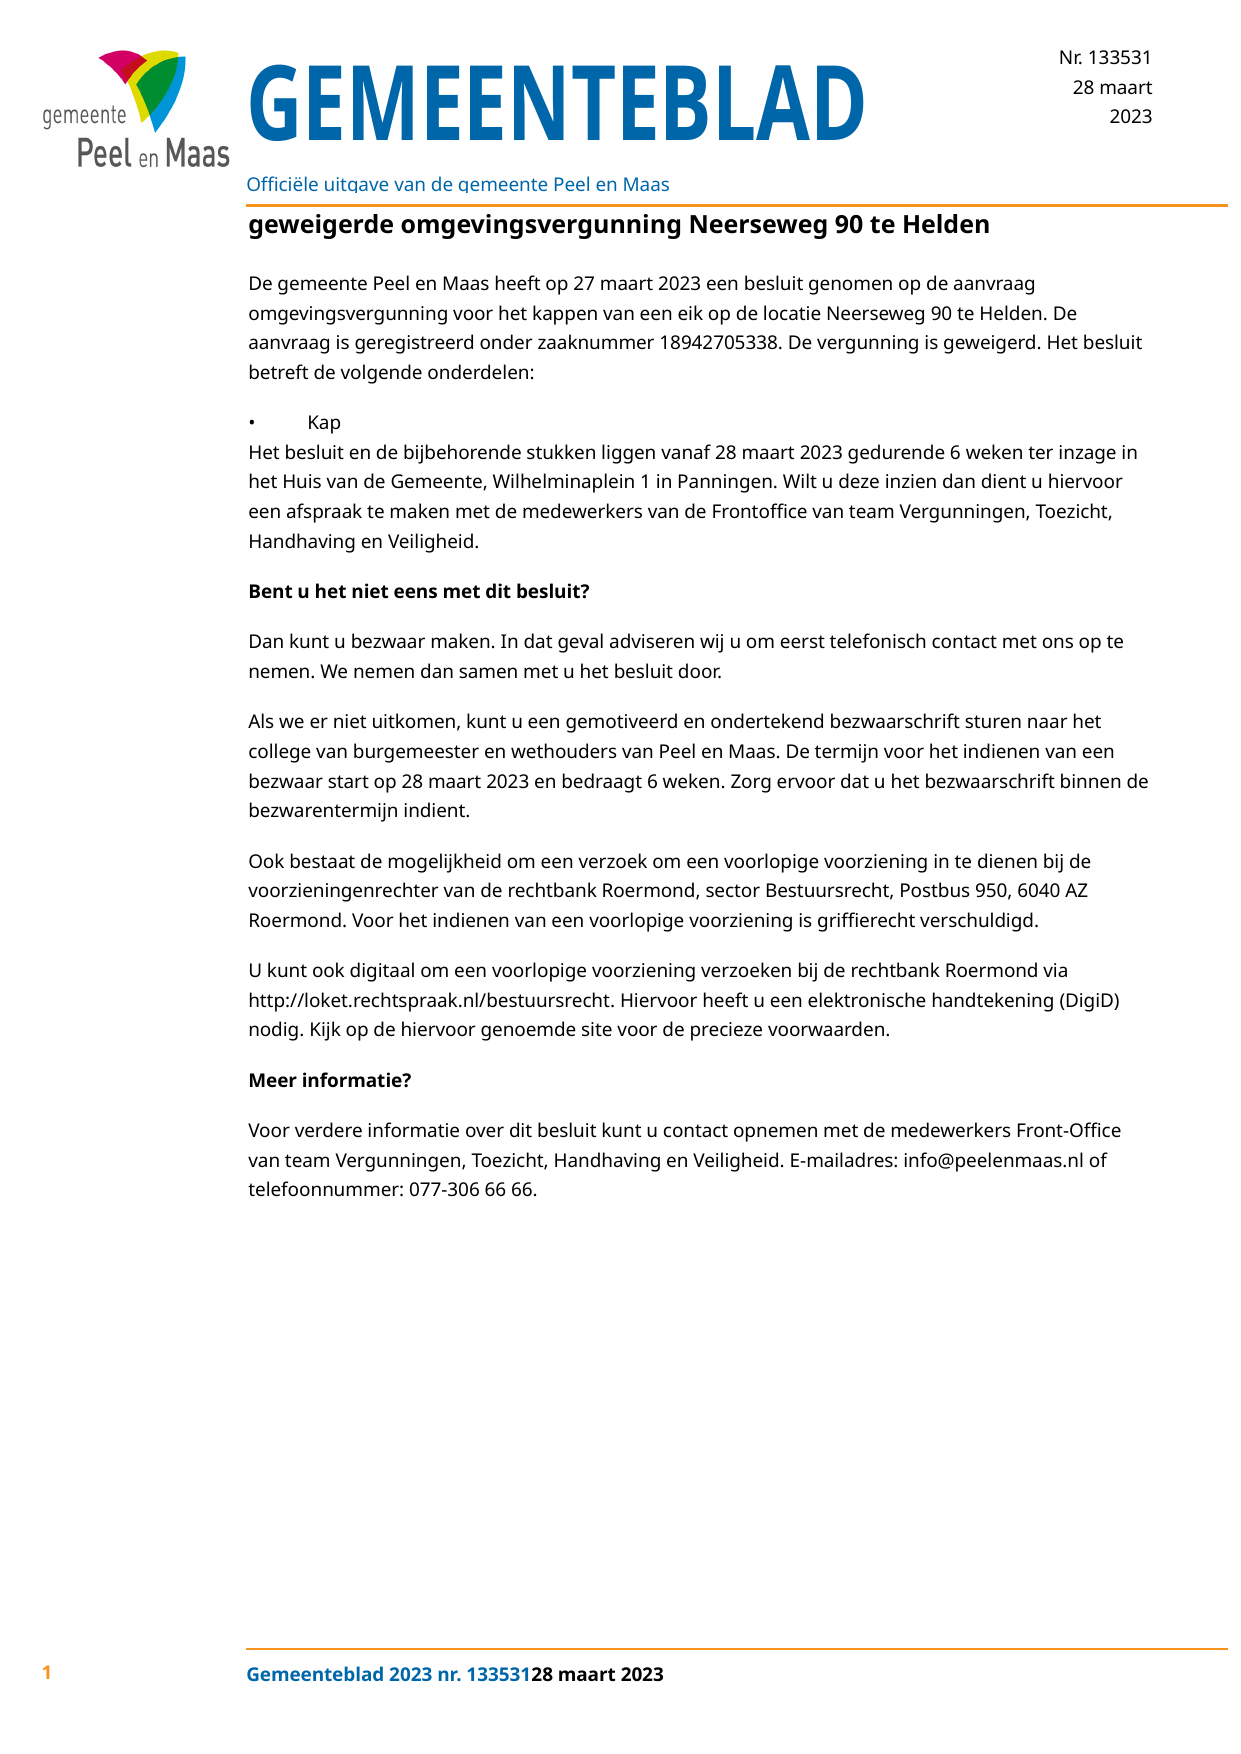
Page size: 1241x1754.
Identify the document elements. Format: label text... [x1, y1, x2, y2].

text Ook bestaat de mogelijkheid om een verzoek om een voorlopige voorziening in te dienen bij de voorzieningenrechter van de rechtbank Roermond, sector Bestuursrecht, Postbus 950, 6040 AZ Roermond. Voor het indienen van een voorlopige voorziening is griffierecht verschuldigd. [248, 848, 1152, 933]
text Bent u het niet eens met dit besluit? [248, 578, 1152, 604]
text Voor verdere informatie over dit besluit kunt u contact opnemen met de medewerkers Front-Office van team Vergunningen, Toezicht, Handhaving en Veiligheid. E-mailadres: info@peelenmaas.nl of telefoonnummer: 077-306 66 66. [248, 1117, 1152, 1202]
text Dan kunt u bezwaar maken. In dat geval adviseren wij u om eerst telefonisch contact met ons op te nemen. We nemen dan samen met u het besluit door. [248, 629, 1152, 684]
text geweigerde omgevingsvergunning Neerseweg 90 te Helden [248, 207, 1152, 241]
list Kap [248, 409, 1152, 435]
text Meer informatie? [248, 1067, 1152, 1093]
text U kunt ook digitaal om een voorlopige voorziening verzoeken bij de rechtbank Roermond via http://loket.rechtspraak.nl/bestuursrecht. Hiervoor heeft u een elektronische handtekening (DigiD) nodig. Kijk op de hiervoor genoemde site voor de precieze voorwaarden. [248, 957, 1152, 1042]
picture [41, 47, 231, 172]
text Het besluit en de bijbehorende stukken liggen vanaf 28 maart 2023 gedurende 6 weken ter inzage in het Huis van de Gemeente, Wilhelminaplein 1 in Panningen. Wilt u deze inzien dan dient u hiervoor een afspraak te maken met de medewerkers van de Frontoffice van team Vergunningen, Toezicht, Handhaving en Veiligheid. [248, 439, 1152, 553]
text Als we er niet uitkomen, kunt u een gemotiveerd en ondertekend bezwaarschrift sturen naar het college van burgemeester en wethouders van Peel en Maas. De termijn voor het indienen van een bezwaar start op 28 maart 2023 en bedraagt 6 weken. Zorg ervoor dat u het bezwaarschrift binnen de bezwarentermijn indient. [248, 709, 1152, 823]
text De gemeente Peel en Maas heeft op 27 maart 2023 een besluit genomen op de aanvraag omgevingsvergunning voor het kappen van een eik op de locatie Neerseweg 90 te Helden. De aanvraag is geregistreerd onder zaaknummer 18942705338. De vergunning is geweigerd. Het besluit betreft de volgende onderdelen: [248, 270, 1152, 385]
